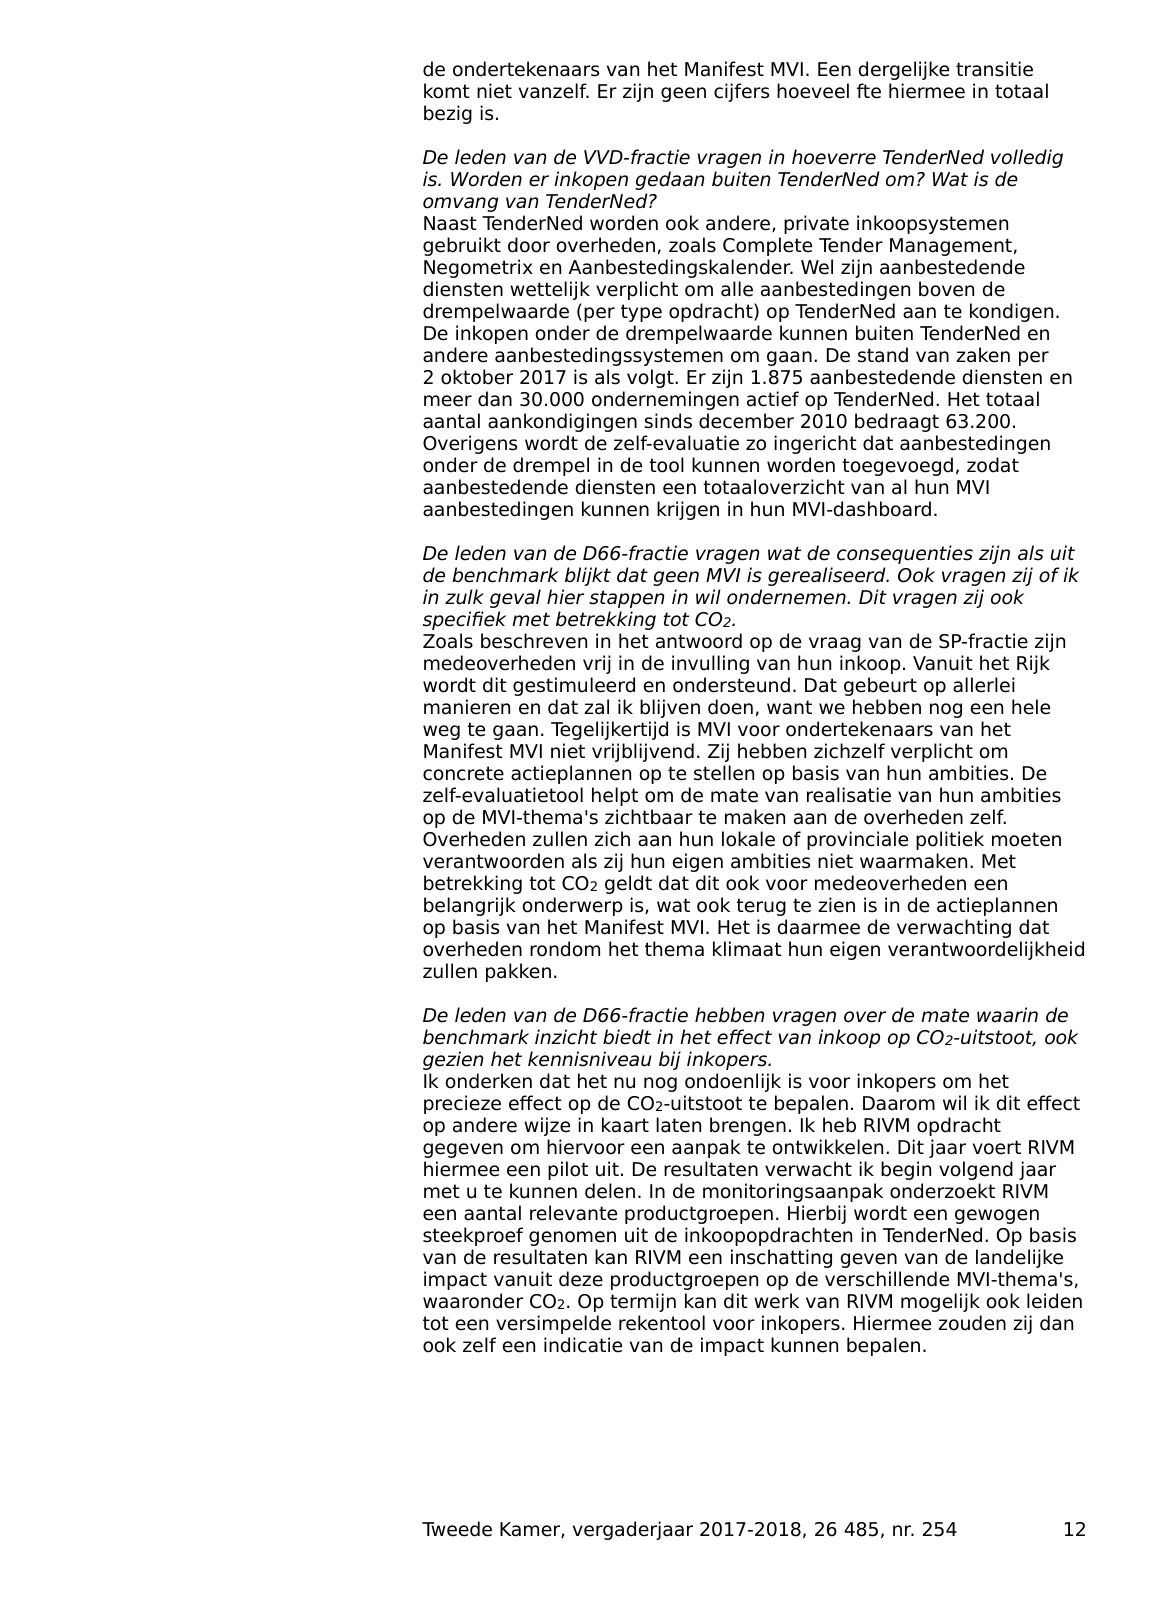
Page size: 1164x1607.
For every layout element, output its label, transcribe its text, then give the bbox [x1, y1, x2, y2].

text Zoals beschreven in het antwoord op de vraag van de SP-fractie zijn medeoverheden vrij in de invulling van hun inkoop. Vanuit het Rijk wordt dit gestimuleerd en ondersteund. Dat gebeurt op allerlei manieren en dat zal ik blijven doen, want we hebben nog een hele weg te gaan. Tegelijkertijd is MVI voor ondertekenaars van het Manifest MVI niet vrijblijvend. Zij hebben zichzelf verplicht om concrete actieplannen op te stellen op basis van hun ambities. De zelf-evaluatietool helpt om de mate van realisatie van hun ambities op de MVI-thema's zichtbaar te maken aan de overheden zelf. Overheden zullen zich aan hun lokale of provinciale politiek moeten verantwoorden als zij hun eigen ambities niet waarmaken. Met betrekking tot CO2 geldt dat dit ook voor medeoverheden een belangrijk onderwerp is, wat ook terug te zien is in de actieplannen op basis van het Manifest MVI. Het is daarmee de verwachting dat overheden rondom het thema klimaat hun eigen verantwoordelijkheid zullen pakken. [422, 631, 1087, 983]
text Ik onderken dat het nu nog ondoenlijk is voor inkopers om het precieze effect op de CO2-uitstoot te bepalen. Daarom wil ik dit effect op andere wijze in kaart laten brengen. Ik heb RIVM opdracht gegeven om hiervoor een aanpak te ontwikkelen. Dit jaar voert RIVM hiermee een pilot uit. De resultaten verwacht ik begin volgend jaar met u te kunnen delen. In de monitoringsaanpak onderzoekt RIVM een aantal relevante productgroepen. Hierbij wordt een gewogen steekproef genomen uit de inkoopopdrachten in TenderNed. Op basis van de resultaten kan RIVM een inschatting geven van de landelijke impact vanuit deze productgroepen op de verschillende MVI-thema's, waaronder CO2. Op termijn kan dit werk van RIVM mogelijk ook leiden tot een versimpelde rekentool voor inkopers. Hiermee zouden zij dan ook zelf een indicatie van de impact kunnen bepalen. [422, 1071, 1087, 1356]
text de ondertekenaars van het Manifest MVI. Een dergelijke transitie komt niet vanzelf. Er zijn geen cijfers hoeveel fte hiermee in totaal bezig is. [422, 59, 1087, 125]
text De leden van de VVD-fractie vragen in hoeverre TenderNed volledig is. Worden er inkopen gedaan buiten TenderNed om? Wat is de omvang van TenderNed? [422, 147, 1087, 213]
text Naast TenderNed worden ook andere, private inkoopsystemen gebruikt door overheden, zoals Complete Tender Management, Negometrix en Aanbestedingskalender. Wel zijn aanbestedende diensten wettelijk verplicht om alle aanbestedingen boven de drempelwaarde (per type opdracht) op TenderNed aan te kondigen. De inkopen onder de drempelwaarde kunnen buiten TenderNed en andere aanbestedingssystemen om gaan. De stand van zaken per 2 oktober 2017 is als volgt. Er zijn 1.875 aanbestedende diensten en meer dan 30.000 ondernemingen actief op TenderNed. Het totaal aantal aankondigingen sinds december 2010 bedraagt 63.200. Overigens wordt de zelf-evaluatie zo ingericht dat aanbestedingen onder de drempel in de tool kunnen worden toegevoegd, zodat aanbestedende diensten een totaaloverzicht van al hun MVI aanbestedingen kunnen krijgen in hun MVI-dashboard. [422, 213, 1087, 521]
text De leden van de D66-fractie vragen wat de consequenties zijn als uit de benchmark blijkt dat geen MVI is gerealiseerd. Ook vragen zij of ik in zulk geval hier stappen in wil ondernemen. Dit vragen zij ook specifiek met betrekking tot CO2. [422, 543, 1087, 631]
text De leden van de D66-fractie hebben vragen over de mate waarin de benchmark inzicht biedt in het effect van inkoop op CO2-uitstoot, ook gezien het kennisniveau bij inkopers. [422, 1005, 1087, 1071]
